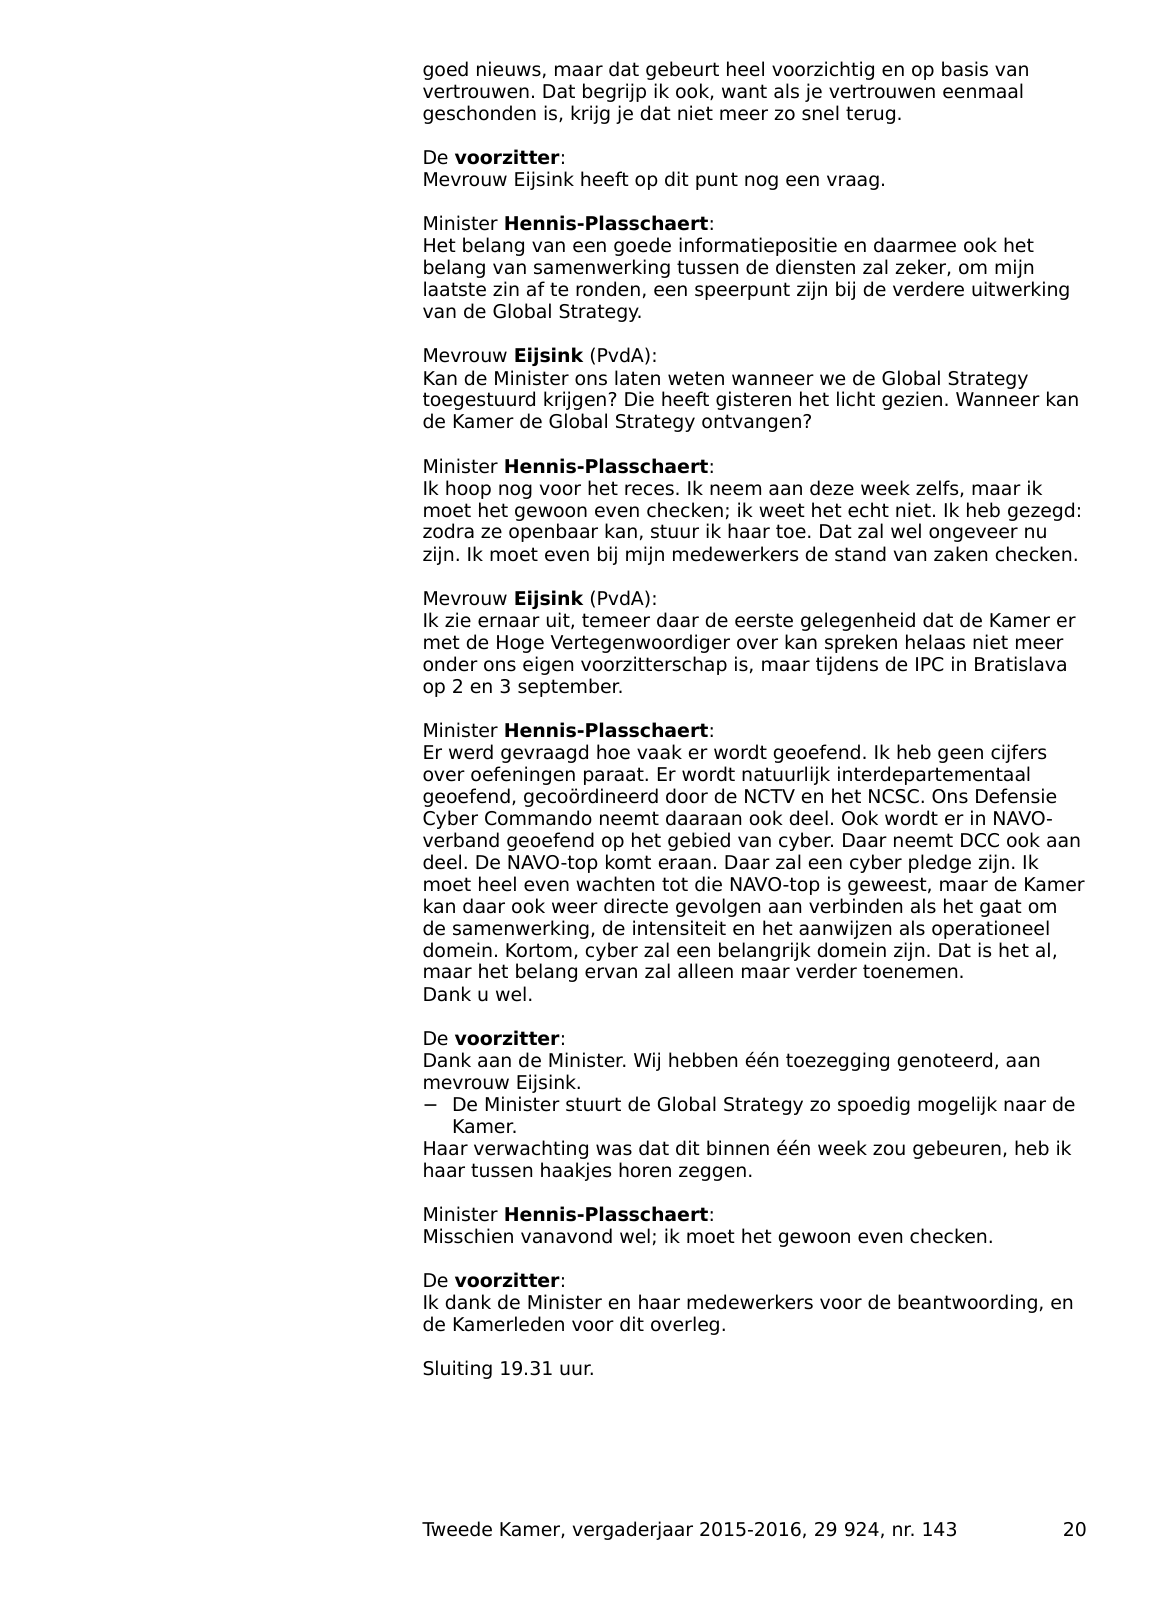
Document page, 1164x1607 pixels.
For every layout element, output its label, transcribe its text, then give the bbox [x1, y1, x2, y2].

text Mevrouw Eijsink (PvdA): [422, 588, 1087, 609]
text De voorzitter: [422, 1270, 1087, 1292]
text De voorzitter: [422, 1028, 1087, 1049]
text Kan de Minister ons laten weten wanneer we de Global Strategy toegestuurd krijgen? Die heeft gisteren het licht gezien. Wanneer kan de Kamer de Global Strategy ontvangen? [422, 367, 1087, 433]
text Ik zie ernaar uit, temeer daar de eerste gelegenheid dat de Kamer er met de Hoge Vertegenwoordiger over kan spreken helaas niet meer onder ons eigen voorzitterschap is, maar tijdens de IPC in Bratislava op 2 en 3 september. [422, 609, 1087, 697]
text Mevrouw Eijsink (PvdA): [422, 345, 1087, 367]
text Dank aan de Minister. Wij hebben één toezegging genoteerd, aan mevrouw Eijsink. [422, 1049, 1087, 1093]
text De voorzitter: [422, 147, 1087, 169]
text Er werd gevraagd hoe vaak er wordt geoefend. Ik heb geen cijfers over oefeningen paraat. Er wordt natuurlijk interdepartementaal geoefend, gecoördineerd door de NCTV en het NCSC. Ons Defensie Cyber Commando neemt daaraan ook deel. Ook wordt er in NAVO-verband geoefend op het gebied van cyber. Daar neemt DCC ook aan deel. De NAVO-top komt eraan. Daar zal een cyber pledge zijn. Ik moet heel even wachten tot die NAVO-top is geweest, maar de Kamer kan daar ook weer directe gevolgen aan verbinden als het gaat om de samenwerking, de intensiteit en het aanwijzen als operationeel domein. Kortom, cyber zal een belangrijk domein zijn. Dat is het al, maar het belang ervan zal alleen maar verder toenemen. [422, 742, 1087, 983]
text Minister Hennis-Plasschaert: [422, 1204, 1087, 1226]
text Sluiting 19.31 uur. [422, 1358, 1087, 1380]
text Ik dank de Minister en haar medewerkers voor de beantwoording, en de Kamerleden voor dit overleg. [422, 1292, 1087, 1336]
text Ik hoop nog voor het reces. Ik neem aan deze week zelfs, maar ik moet het gewoon even checken; ik weet het echt niet. Ik heb gezegd: zodra ze openbaar kan, stuur ik haar toe. Dat zal wel ongeveer nu zijn. Ik moet even bij mijn medewerkers de stand van zaken checken. [422, 477, 1087, 565]
text Dank u wel. [422, 983, 1087, 1005]
text Het belang van een goede informatiepositie en daarmee ook het belang van samenwerking tussen de diensten zal zeker, om mijn laatste zin af te ronden, een speerpunt zijn bij de verdere uitwerking van de Global Strategy. [422, 235, 1087, 323]
text Minister Hennis-Plasschaert: [422, 720, 1087, 742]
text Mevrouw Eijsink heeft op dit punt nog een vraag. [422, 169, 1087, 191]
text goed nieuws, maar dat gebeurt heel voorzichtig en op basis van vertrouwen. Dat begrijp ik ook, want als je vertrouwen eenmaal geschonden is, krijg je dat niet meer zo snel terug. [422, 59, 1087, 125]
text Misschien vanavond wel; ik moet het gewoon even checken. [422, 1226, 1087, 1248]
text Haar verwachting was dat dit binnen één week zou gebeuren, heb ik haar tussen haakjes horen zeggen. [422, 1137, 1087, 1181]
text Minister Hennis-Plasschaert: [422, 456, 1087, 477]
text − De Minister stuurt de Global Strategy zo spoedig mogelijk naar de Kamer. [422, 1093, 1087, 1137]
text Minister Hennis-Plasschaert: [422, 213, 1087, 235]
